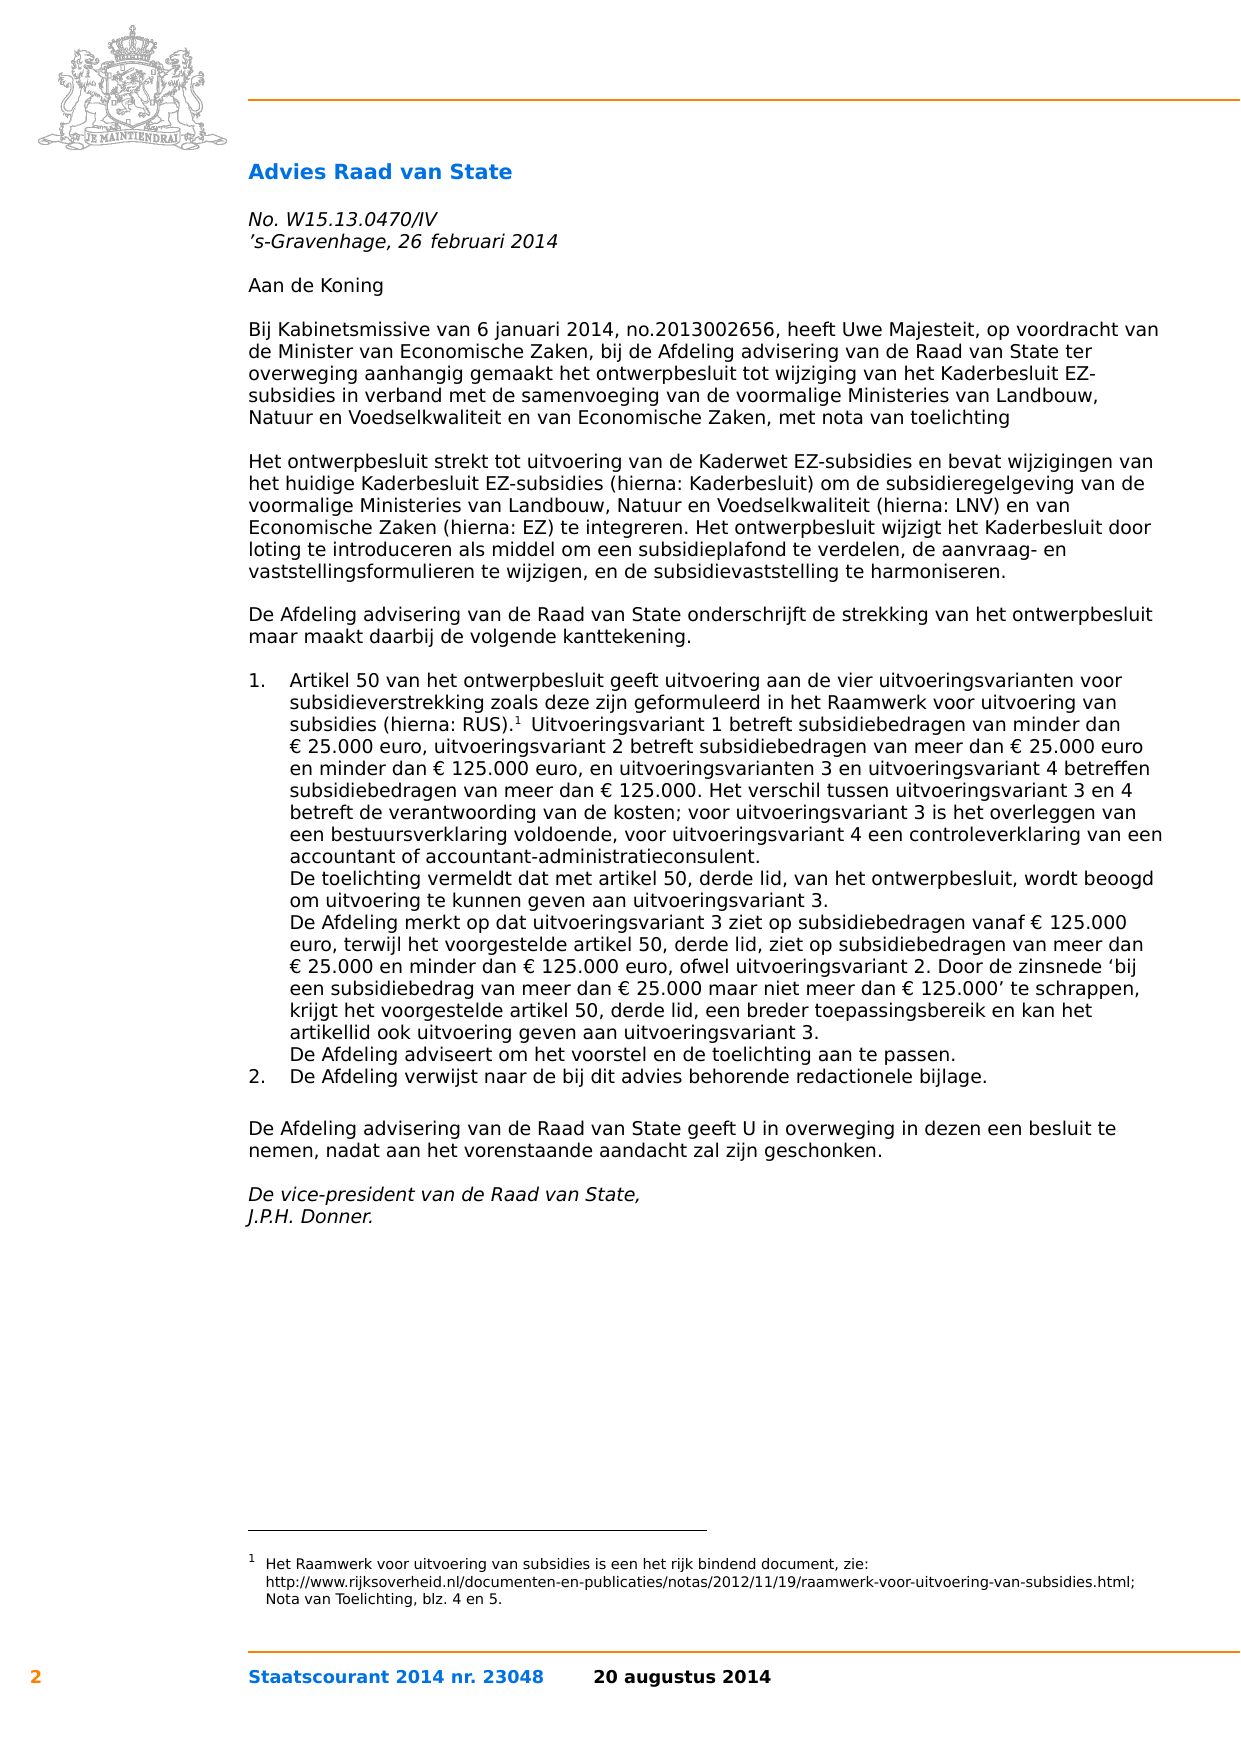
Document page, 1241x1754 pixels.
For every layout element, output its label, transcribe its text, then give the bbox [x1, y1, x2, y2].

text 2. De Afdeling verwijst naar de bij dit advies behorende redactionele bijlage. [248, 1066, 1163, 1088]
text Bij Kabinetsmissive van 6 januari 2014, no.2013002656, heeft Uwe Majesteit, op voordracht van de Minister van Economische Zaken, bij de Afdeling advisering van de Raad van State ter overweging aanhangig gemaakt het ontwerpbesluit tot wijziging van het Kaderbesluit EZ-subsidies in verband met de samenvoeging van de voormalige Ministeries van Landbouw, Natuur en Voedselkwaliteit en van Economische Zaken, met nota van toelichting [248, 319, 1163, 429]
text Het Raamwerk voor uitvoering van subsidies is een het rijk bindend document, zie: http://www.rijksoverheid.nl/documenten-en-publicaties/notas/2012/11/19/raamwerk-voor-uitvoering-van-subsidies.html; Nota van Toelichting, blz. 4 en 5. [248, 1552, 1163, 1608]
picture [38, 25, 227, 150]
text 1. Artikel 50 van het ontwerpbesluit geeft uitvoering aan de vier uitvoeringsvarianten voor subsidieverstrekking zoals deze zijn geformuleerd in het Raamwerk voor uitvoering van subsidies (hierna: RUS). Uitvoeringsvariant 1 betreft subsidiebedragen van minder dan € 25.000 euro, uitvoeringsvariant 2 betreft subsidiebedragen van meer dan € 25.000 euro en minder dan € 125.000 euro, en uitvoeringsvarianten 3 en uitvoeringsvariant 4 betreffen subsidiebedragen van meer dan € 125.000. Het verschil tussen uitvoeringsvariant 3 en 4 betreft de verantwoording van de kosten; voor uitvoeringsvariant 3 is het overleggen van een bestuursverklaring voldoende, voor uitvoeringsvariant 4 een controleverklaring van een accountant of accountant-administratieconsulent. [248, 670, 1163, 868]
text De Afdeling advisering van de Raad van State onderschrijft de strekking van het ontwerpbesluit maar maakt daarbij de volgende kanttekening. [248, 604, 1163, 648]
text Aan de Koning [248, 275, 1163, 297]
text De vice-president van de Raad van State, J.P.H. Donner. [248, 1184, 1163, 1228]
text Het ontwerpbesluit strekt tot uitvoering van de Kaderwet EZ-subsidies en bevat wijzigingen van het huidige Kaderbesluit EZ-subsidies (hierna: Kaderbesluit) om de subsidieregelgeving van de voormalige Ministeries van Landbouw, Natuur en Voedselkwaliteit (hierna: LNV) en van Economische Zaken (hierna: EZ) te integreren. Het ontwerpbesluit wijzigt het Kaderbesluit door loting te introduceren als middel om een subsidieplafond te verdelen, de aanvraag- en vaststellingsformulieren te wijzigen, en de subsidievaststelling te harmoniseren. [248, 451, 1163, 582]
text De Afdeling advisering van de Raad van State geeft U in overweging in dezen een besluit te nemen, nadat aan het vorenstaande aandacht zal zijn geschonken. [248, 1118, 1163, 1162]
text De toelichting vermeldt dat met artikel 50, derde lid, van het ontwerpbesluit, wordt beoogd om uitvoering te kunnen geven aan uitvoeringsvariant 3. [289, 868, 1163, 912]
text No. W15.13.0470/IV [248, 209, 1163, 231]
text De Afdeling merkt op dat uitvoeringsvariant 3 ziet op subsidiebedragen vanaf € 125.000 euro, terwijl het voorgestelde artikel 50, derde lid, ziet op subsidiebedragen van meer dan € 25.000 en minder dan € 125.000 euro, ofwel uitvoeringsvariant 2. Door de zinsnede ‘bij een subsidiebedrag van meer dan € 25.000 maar niet meer dan € 125.000’ te schrappen, krijgt het voorgestelde artikel 50, derde lid, een breder toepassingsbereik en kan het artikellid ook uitvoering geven aan uitvoeringsvariant 3. [289, 912, 1163, 1044]
text ’s-Gravenhage, 26 februari 2014 [248, 231, 1163, 253]
text De Afdeling adviseert om het voorstel en de toelichting aan te passen. [289, 1044, 1163, 1066]
subtitle Advies Raad van State [248, 160, 1163, 184]
